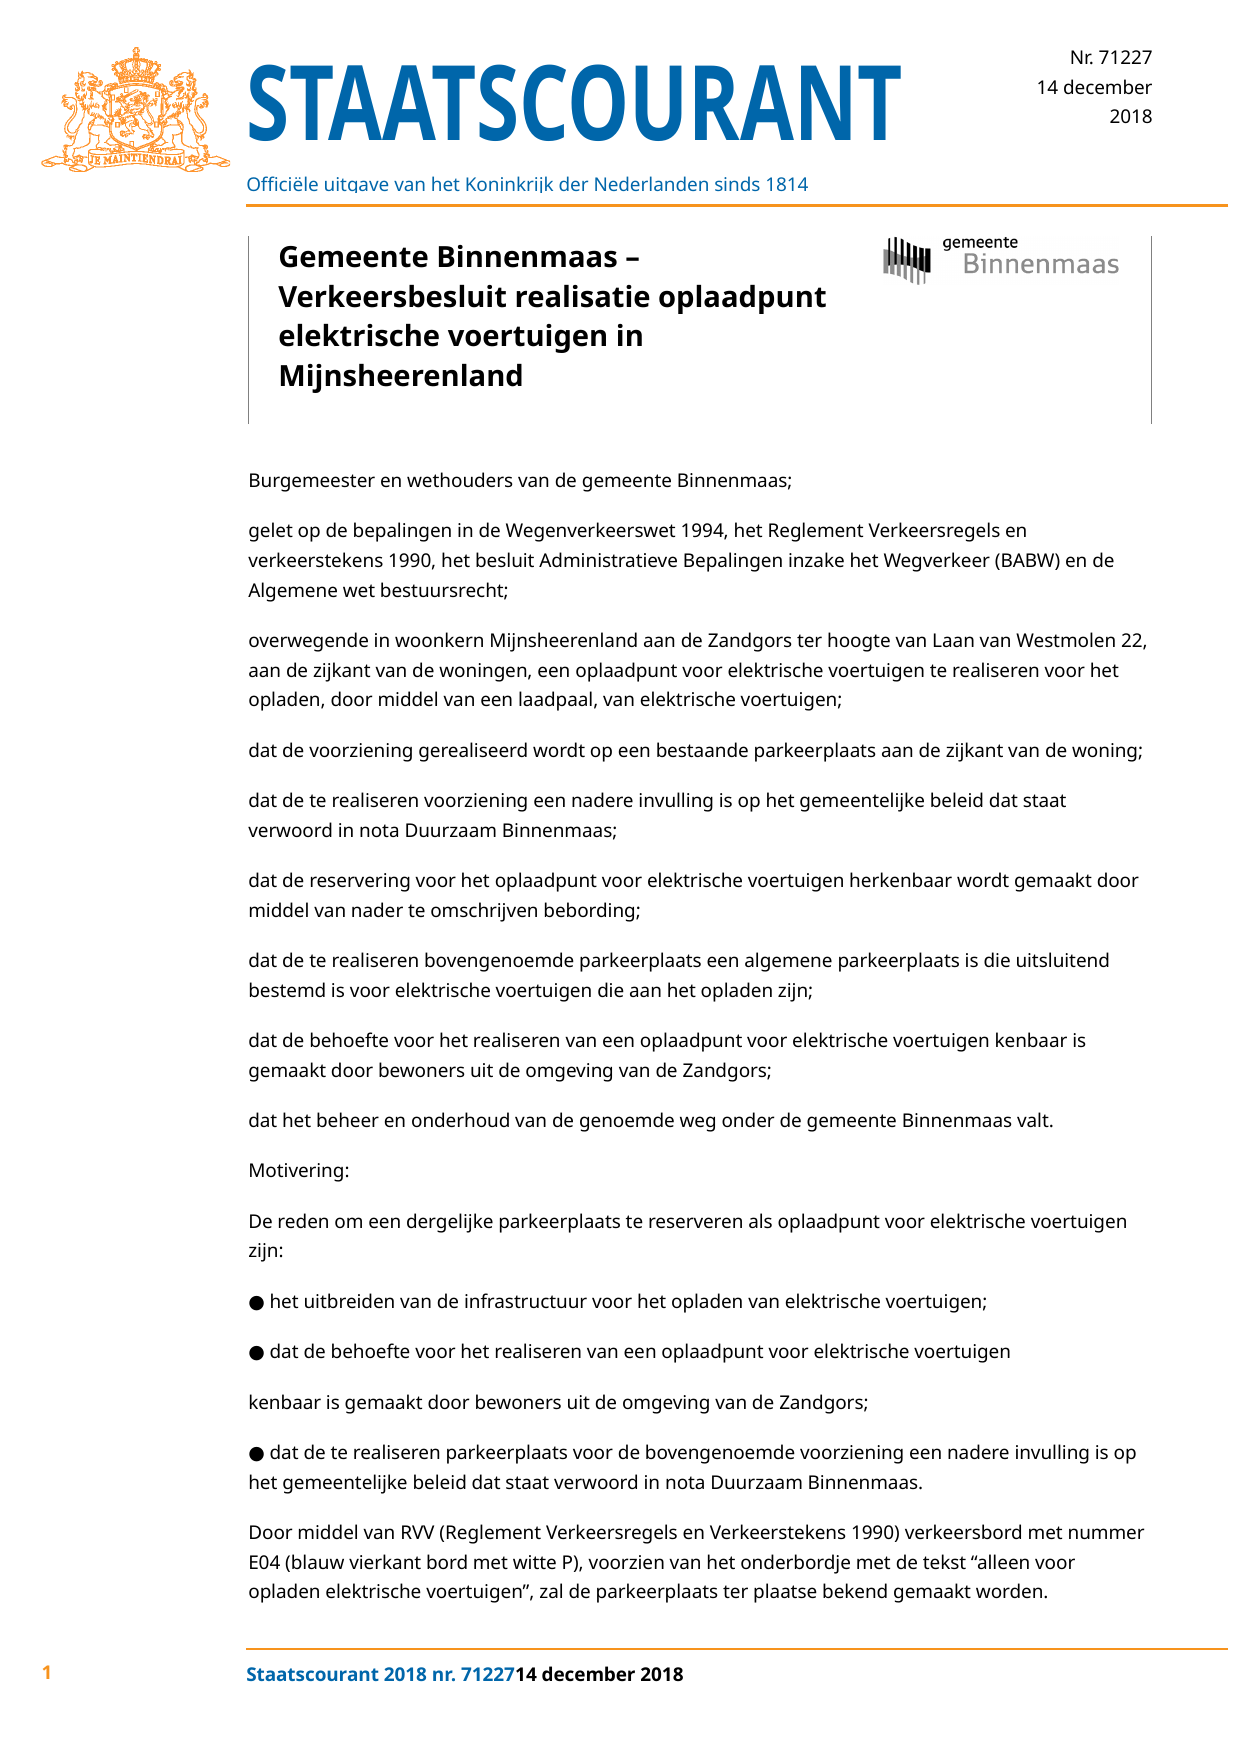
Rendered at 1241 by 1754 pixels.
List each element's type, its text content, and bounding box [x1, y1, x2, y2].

text gelet op de bepalingen in de Wegenverkeerswet 1994, het Reglement Verkeersregels en verkeerstekens 1990, het besluit Administratieve Bepalingen inzake het Wegverkeer (BABW) en de Algemene wet bestuursrecht; [248, 518, 1152, 603]
text dat de te realiseren voorziening een nadere invulling is op het gemeentelijke beleid dat staat verwoord in nota Duurzaam Binnenmaas; [248, 787, 1152, 843]
text overwegende in woonkern Mijnsheerenland aan de Zandgors ter hoogte van Laan van Westmolen 22, aan de zijkant van de woningen, een oplaadpunt voor elektrische voertuigen te realiseren voor het opladen, door middel van een laadpaal, van elektrische voertuigen; [248, 627, 1152, 712]
text dat het beheer en onderhoud van de genoemde weg onder de gemeente Binnenmaas valt. [248, 1107, 1152, 1133]
text De reden om een dergelijke parkeerplaats te reserveren als oplaadpunt voor elektrische voertuigen zijn: [248, 1208, 1152, 1263]
text dat de reservering voor het oplaadpunt voor elektrische voertuigen herkenbaar wordt gemaakt door middel van nader te omschrijven bebording; [248, 867, 1152, 923]
text Door middel van RVV (Reglement Verkeersregels en Verkeerstekens 1990) verkeersbord met nummer E04 (blauw vierkant bord met witte P), voorzien van het onderbordje met de tekst “alleen voor opladen elektrische voertuigen”, zal de parkeerplaats ter plaatse bekend gemaakt worden. [248, 1519, 1152, 1604]
text kenbaar is gemaakt door bewoners uit de omgeving van de Zandgors; [248, 1389, 1152, 1415]
table_header Gemeente Binnenmaas – Verkeersbesluit realisatie oplaadpunt elektrische voertuigen in Mijnsheerenland [249, 236, 850, 424]
picture [882, 236, 1119, 285]
text ● het uitbreiden van de infrastructuur voor het opladen van elektrische voertuigen; [248, 1288, 1152, 1314]
text Burgemeester en wethouders van de gemeente Binnenmaas; [248, 467, 1152, 493]
text ● dat de behoefte voor het realiseren van een oplaadpunt voor elektrische voertuigen [248, 1338, 1152, 1364]
text ● dat de te realiseren parkeerplaats voor de bovengenoemde voorziening een nadere invulling is op het gemeentelijke beleid dat staat verwoord in nota Duurzaam Binnenmaas. [248, 1439, 1152, 1495]
text dat de te realiseren bovengenoemde parkeerplaats een algemene parkeerplaats is die uitsluitend bestemd is voor elektrische voertuigen die aan het opladen zijn; [248, 947, 1152, 1003]
text Motivering: [248, 1158, 1152, 1183]
table_header [850, 236, 1151, 424]
text dat de voorziening gerealiseerd wordt op een bestaande parkeerplaats aan de zijkant van de woning; [248, 737, 1152, 763]
picture [41, 47, 231, 172]
text dat de behoefte voor het realiseren van een oplaadpunt voor elektrische voertuigen kenbaar is gemaakt door bewoners uit de omgeving van de Zandgors; [248, 1027, 1152, 1083]
